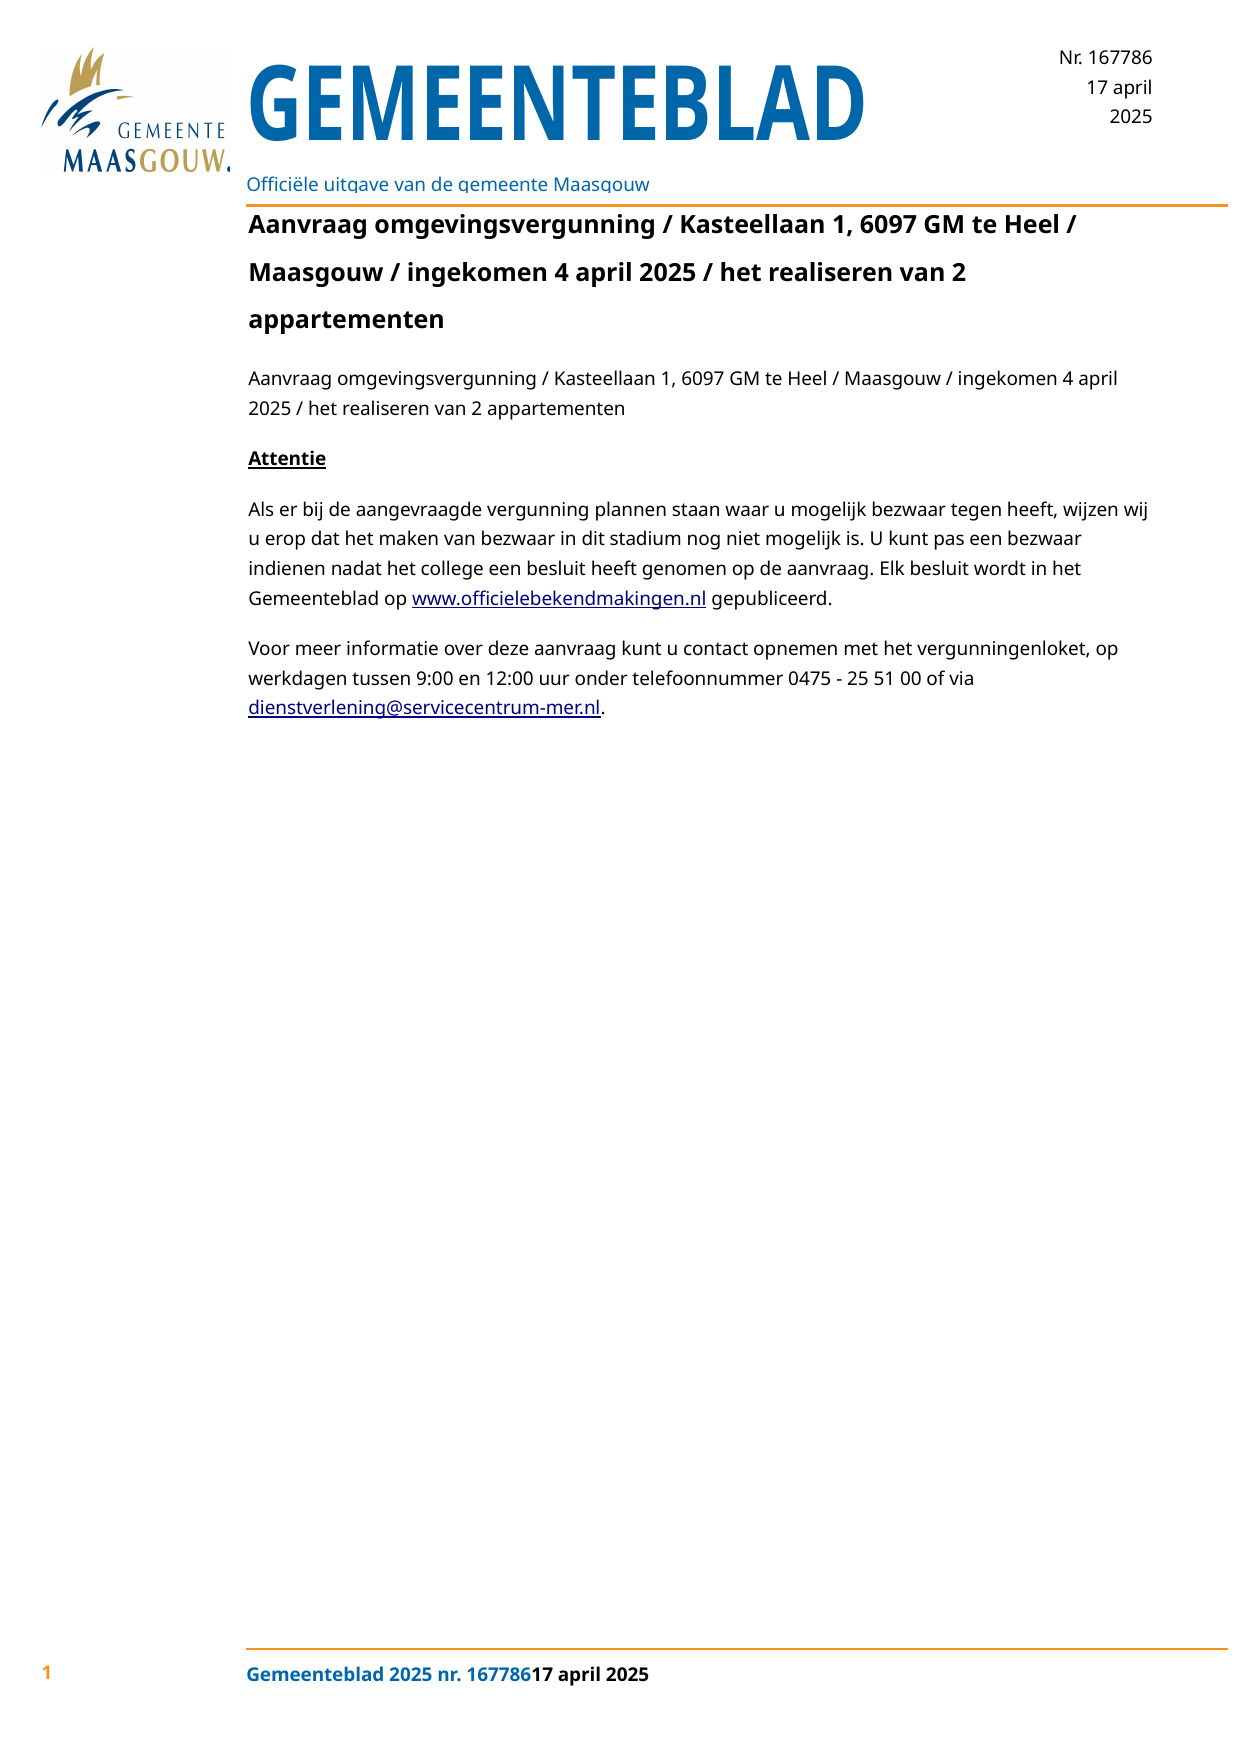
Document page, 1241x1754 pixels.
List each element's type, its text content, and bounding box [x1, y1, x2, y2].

text Voor meer informatie over deze aanvraag kunt u contact opnemen met het vergunningenloket, op werkdagen tussen 9:00 en 12:00 uur onder telefoonnummer 0475 - 25 51 00 of via dienstverlening@servicecentrum-mer.nl. [248, 635, 1152, 720]
text Als er bij de aangevraagde vergunning plannen staan waar u mogelijk bezwaar tegen heeft, wijzen wij u erop dat het maken van bezwaar in dit stadium nog niet mogelijk is. U kunt pas een bezwaar indienen nadat het college een besluit heeft genomen op de aanvraag. Elk besluit wordt in het Gemeenteblad op www.officielebekendmakingen.nl gepubliceerd. [248, 496, 1152, 610]
text Aanvraag omgevingsvergunning / Kasteellaan 1, 6097 GM te Heel / Maasgouw / ingekomen 4 april 2025 / het realiseren van 2 appartementen [248, 366, 1152, 421]
text Attentie [248, 446, 1152, 471]
text Aanvraag omgevingsvergunning / Kasteellaan 1, 6097 GM te Heel / Maasgouw / ingekomen 4 april 2025 / het realiseren van 2 appartementen [248, 207, 1152, 336]
picture [41, 47, 231, 172]
